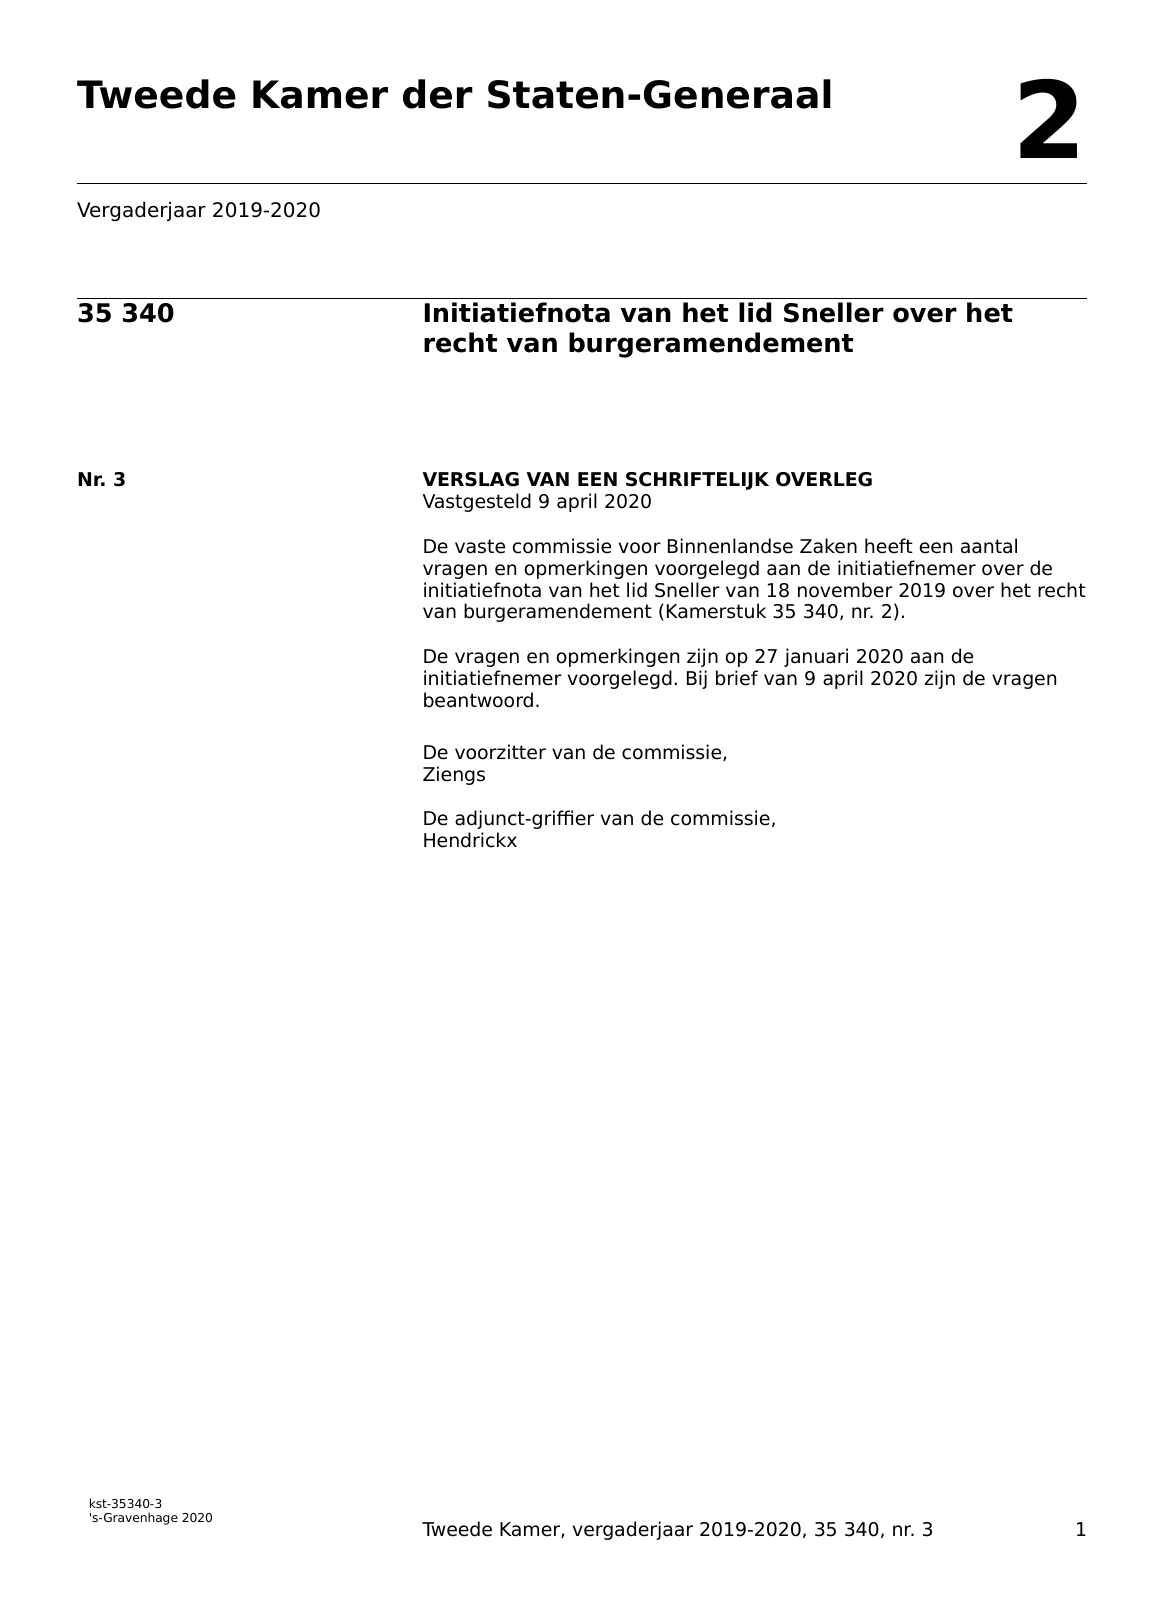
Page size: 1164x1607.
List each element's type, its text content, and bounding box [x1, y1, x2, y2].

text 's-Gravenhage 2020 [88, 1511, 323, 1525]
text De vaste commissie voor Binnenlandse Zaken heeft een aantal vragen en opmerkingen voorgelegd aan de initiatiefnemer over de initiatiefnota van het lid Sneller van 18 november 2019 over het recht van burgeramendement (Kamerstuk 35 340, nr. 2). [422, 536, 1087, 623]
table_cell Vergaderjaar 2019-2020 [77, 184, 1087, 298]
table_header 2 [886, 59, 1087, 183]
text Vastgesteld 9 april 2020 [422, 491, 1087, 513]
subtitle Nr. 3 VERSLAG VAN EEN SCHRIFTELIJK OVERLEG [77, 469, 1087, 491]
text De adjunct-griffier van de commissie, Hendrickx [422, 808, 1087, 852]
table_header Tweede Kamer der Staten-Generaal [77, 59, 886, 183]
text De vragen en opmerkingen zijn op 27 januari 2020 aan de initiatiefnemer voorgelegd. Bij brief van 9 april 2020 zijn de vragen beantwoord. [422, 646, 1087, 712]
text kst-35340-3 [88, 1497, 323, 1511]
text De voorzitter van de commissie, Ziengs [422, 742, 1087, 786]
subtitle 35 340 Initiatiefnota van het lid Sneller over het recht van burgeramendement [77, 299, 1087, 358]
